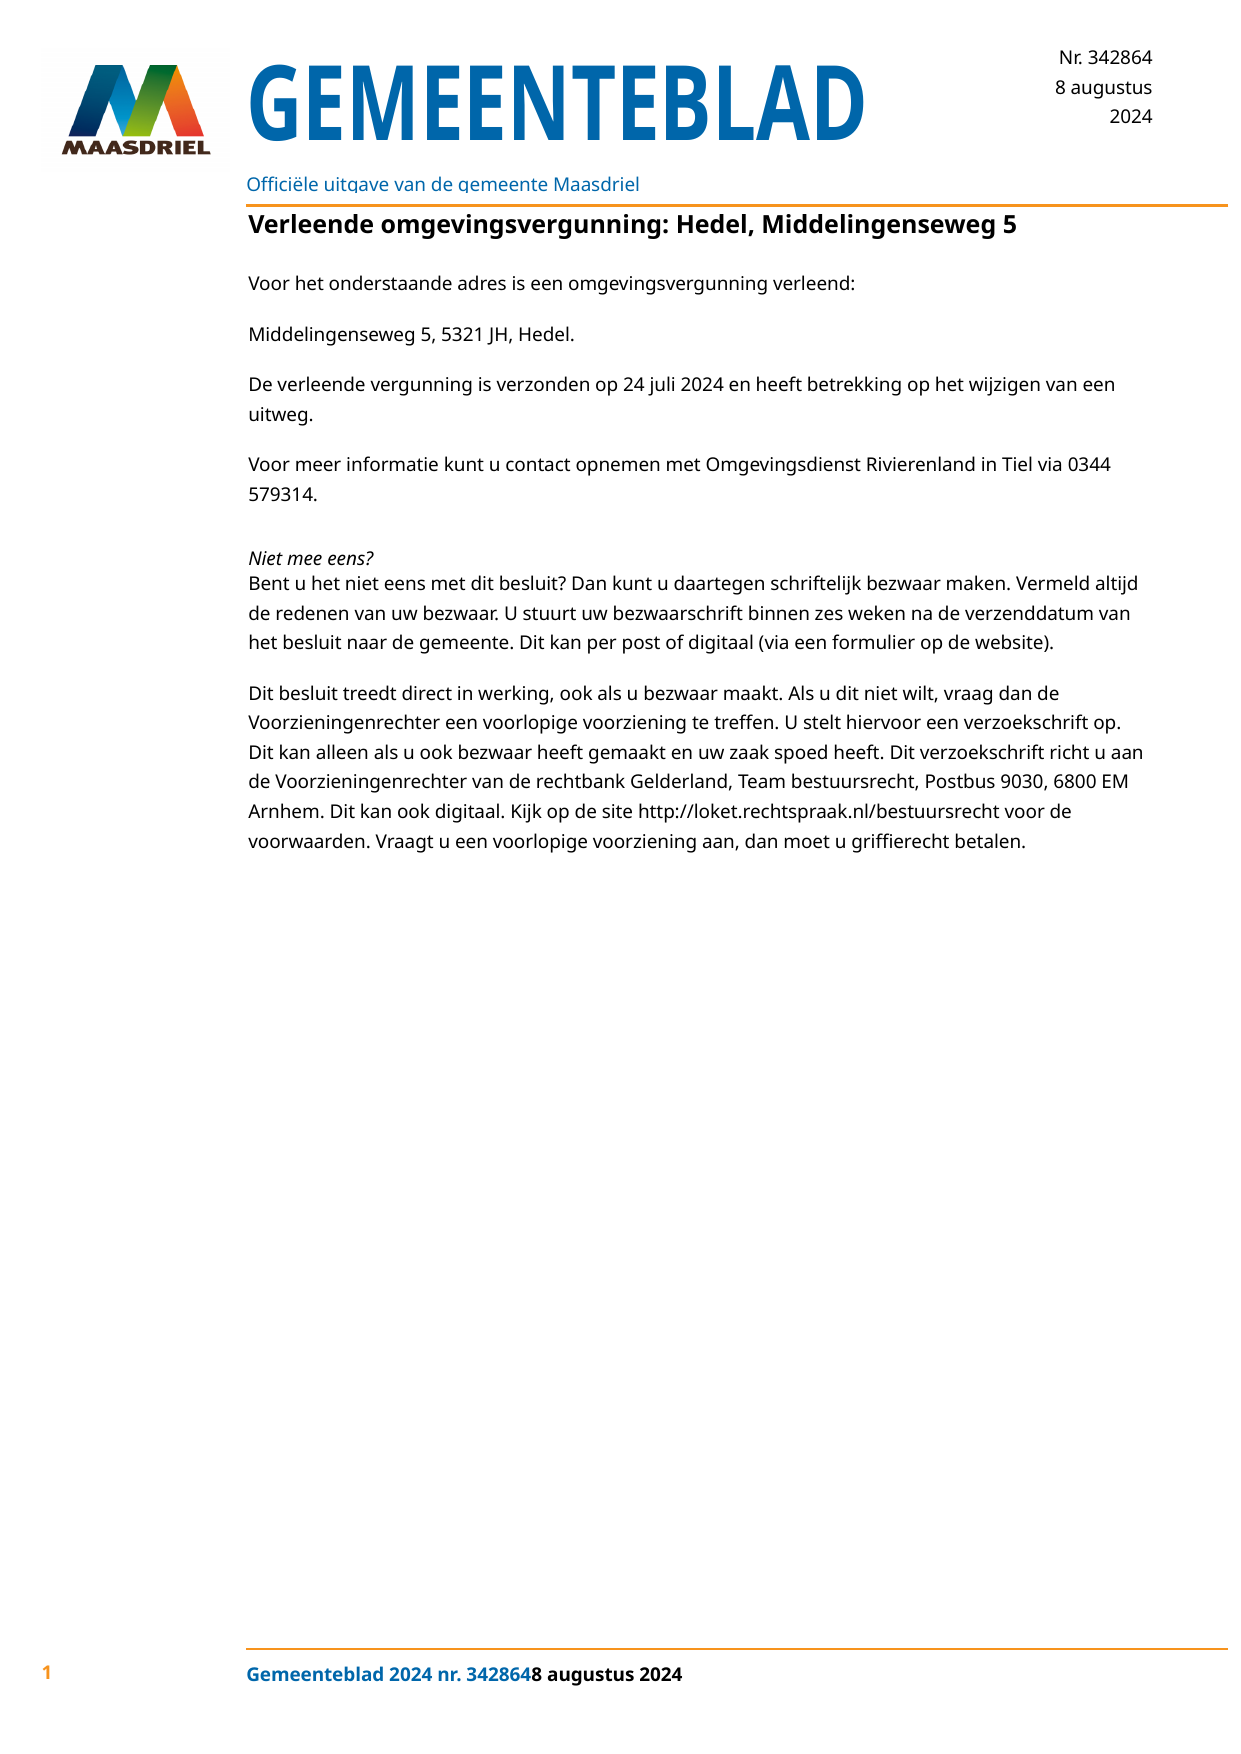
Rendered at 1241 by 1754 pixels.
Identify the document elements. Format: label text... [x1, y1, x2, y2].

text Voor meer informatie kunt u contact opnemen met Omgevingsdienst Rivierenland in Tiel via 0344 579314. [248, 451, 1152, 506]
picture [41, 47, 231, 172]
text Middelingenseweg 5, 5321 JH, Hedel. [248, 321, 1152, 346]
text Voor het onderstaande adres is een omgevingsvergunning verleend: [248, 270, 1152, 296]
text Verleende omgevingsvergunning: Hedel, Middelingenseweg 5 [248, 207, 1152, 241]
text Dit besluit treedt direct in werking, ook als u bezwaar maakt. Als u dit niet wilt, vraag dan de Voorzieningenrechter een voorlopige voorziening te treffen. U stelt hiervoor een verzoekschrift op. Dit kan alleen als u ook bezwaar heeft gemaakt en uw zaak spoed heeft. Dit verzoekschrift richt u aan de Voorzieningenrechter van de rechtbank Gelderland, Team bestuursrecht, Postbus 9030, 6800 EM Arnhem. Dit kan ook digitaal. Kijk op de site http://loket.rechtspraak.nl/bestuursrecht voor de voorwaarden. Vraagt u een voorlopige voorziening aan, dan moet u griffierecht betalen. [248, 680, 1152, 854]
text Bent u het niet eens met dit besluit? Dan kunt u daartegen schriftelijk bezwaar maken. Vermeld altijd de redenen van uw bezwaar. U stuurt uw bezwaarschrift binnen zes weken na de verzenddatum van het besluit naar de gemeente. Dit kan per post of digitaal (via een formulier op de website). [248, 570, 1152, 655]
text Niet mee eens? [248, 545, 1152, 570]
text De verleende vergunning is verzonden op 24 juli 2024 en heeft betrekking op het wijzigen van een uitweg. [248, 371, 1152, 426]
